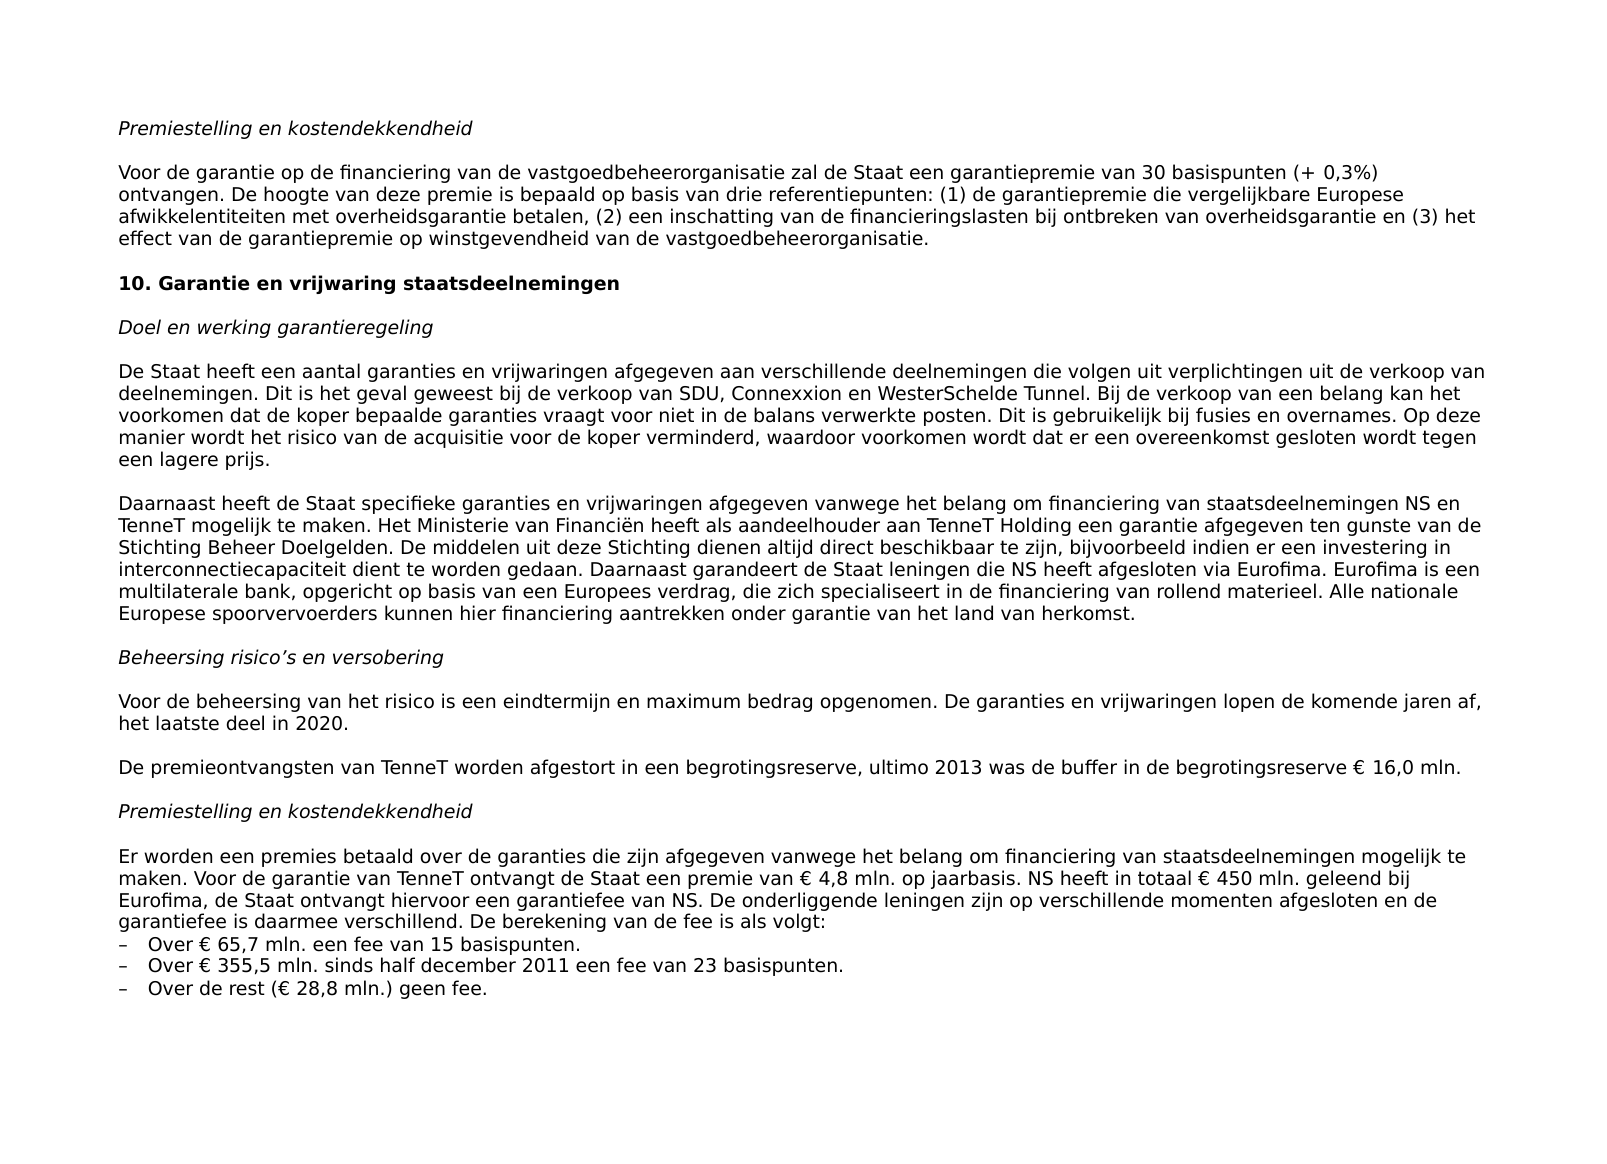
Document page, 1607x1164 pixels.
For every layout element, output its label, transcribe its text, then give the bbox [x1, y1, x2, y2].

text – Over de rest (€ 28,8 mln.) geen fee. [118, 977, 1488, 999]
text Voor de beheersing van het risico is een eindtermijn en maximum bedrag opgenomen. De garanties en vrijwaringen lopen de komende jaren af, het laatste deel in 2020. [118, 691, 1488, 735]
text De premieontvangsten van TenneT worden afgestort in een begrotingsreserve, ultimo 2013 was de buffer in de begrotingsreserve € 16,0 mln. [118, 757, 1488, 779]
text Voor de garantie op de financiering van de vastgoedbeheerorganisatie zal de Staat een garantiepremie van 30 basispunten (+ 0,3%) ontvangen. De hoogte van deze premie is bepaald op basis van drie referentiepunten: (1) de garantiepremie die vergelijkbare Europese afwikkelentiteiten met overheidsgarantie betalen, (2) een inschatting van de financieringslasten bij ontbreken van overheidsgarantie en (3) het effect van de garantiepremie op winstgevendheid van de vastgoedbeheerorganisatie. [118, 162, 1488, 250]
subtitle Premiestelling en kostendekkendheid [118, 118, 1488, 140]
subtitle 10. Garantie en vrijwaring staatsdeelnemingen [118, 272, 1488, 294]
text Daarnaast heeft de Staat specifieke garanties en vrijwaringen afgegeven vanwege het belang om financiering van staatsdeelnemingen NS en TenneT mogelijk te maken. Het Ministerie van Financiën heeft als aandeelhouder aan TenneT Holding een garantie afgegeven ten gunste van de Stichting Beheer Doelgelden. De middelen uit deze Stichting dienen altijd direct beschikbaar te zijn, bijvoorbeeld indien er een investering in interconnectiecapaciteit dient te worden gedaan. Daarnaast garandeert de Staat leningen die NS heeft afgesloten via Eurofima. Eurofima is een multilaterale bank, opgericht op basis van een Europees verdrag, die zich specialiseert in de financiering van rollend materieel. Alle nationale Europese spoorvervoerders kunnen hier financiering aantrekken onder garantie van het land van herkomst. [118, 493, 1488, 625]
text – Over € 65,7 mln. een fee van 15 basispunten. [118, 933, 1488, 955]
subtitle Beheersing risico’s en versobering [118, 647, 1488, 669]
text Er worden een premies betaald over de garanties die zijn afgegeven vanwege het belang om financiering van staatsdeelnemingen mogelijk te maken. Voor de garantie van TenneT ontvangt de Staat een premie van € 4,8 mln. op jaarbasis. NS heeft in totaal € 450 mln. geleend bij Eurofima, de Staat ontvangt hiervoor een garantiefee van NS. De onderliggende leningen zijn op verschillende momenten afgesloten en de garantiefee is daarmee verschillend. De berekening van de fee is als volgt: [118, 846, 1488, 933]
text – Over € 355,5 mln. sinds half december 2011 een fee van 23 basispunten. [118, 955, 1488, 977]
subtitle Doel en werking garantieregeling [118, 317, 1488, 338]
text De Staat heeft een aantal garanties en vrijwaringen afgegeven aan verschillende deelnemingen die volgen uit verplichtingen uit de verkoop van deelnemingen. Dit is het geval geweest bij de verkoop van SDU, Connexxion en WesterSchelde Tunnel. Bij de verkoop van een belang kan het voorkomen dat de koper bepaalde garanties vraagt voor niet in de balans verwerkte posten. Dit is gebruikelijk bij fusies en overnames. Op deze manier wordt het risico van de acquisitie voor de koper verminderd, waardoor voorkomen wordt dat er een overeenkomst gesloten wordt tegen een lagere prijs. [118, 361, 1488, 471]
subtitle Premiestelling en kostendekkendheid [118, 801, 1488, 823]
